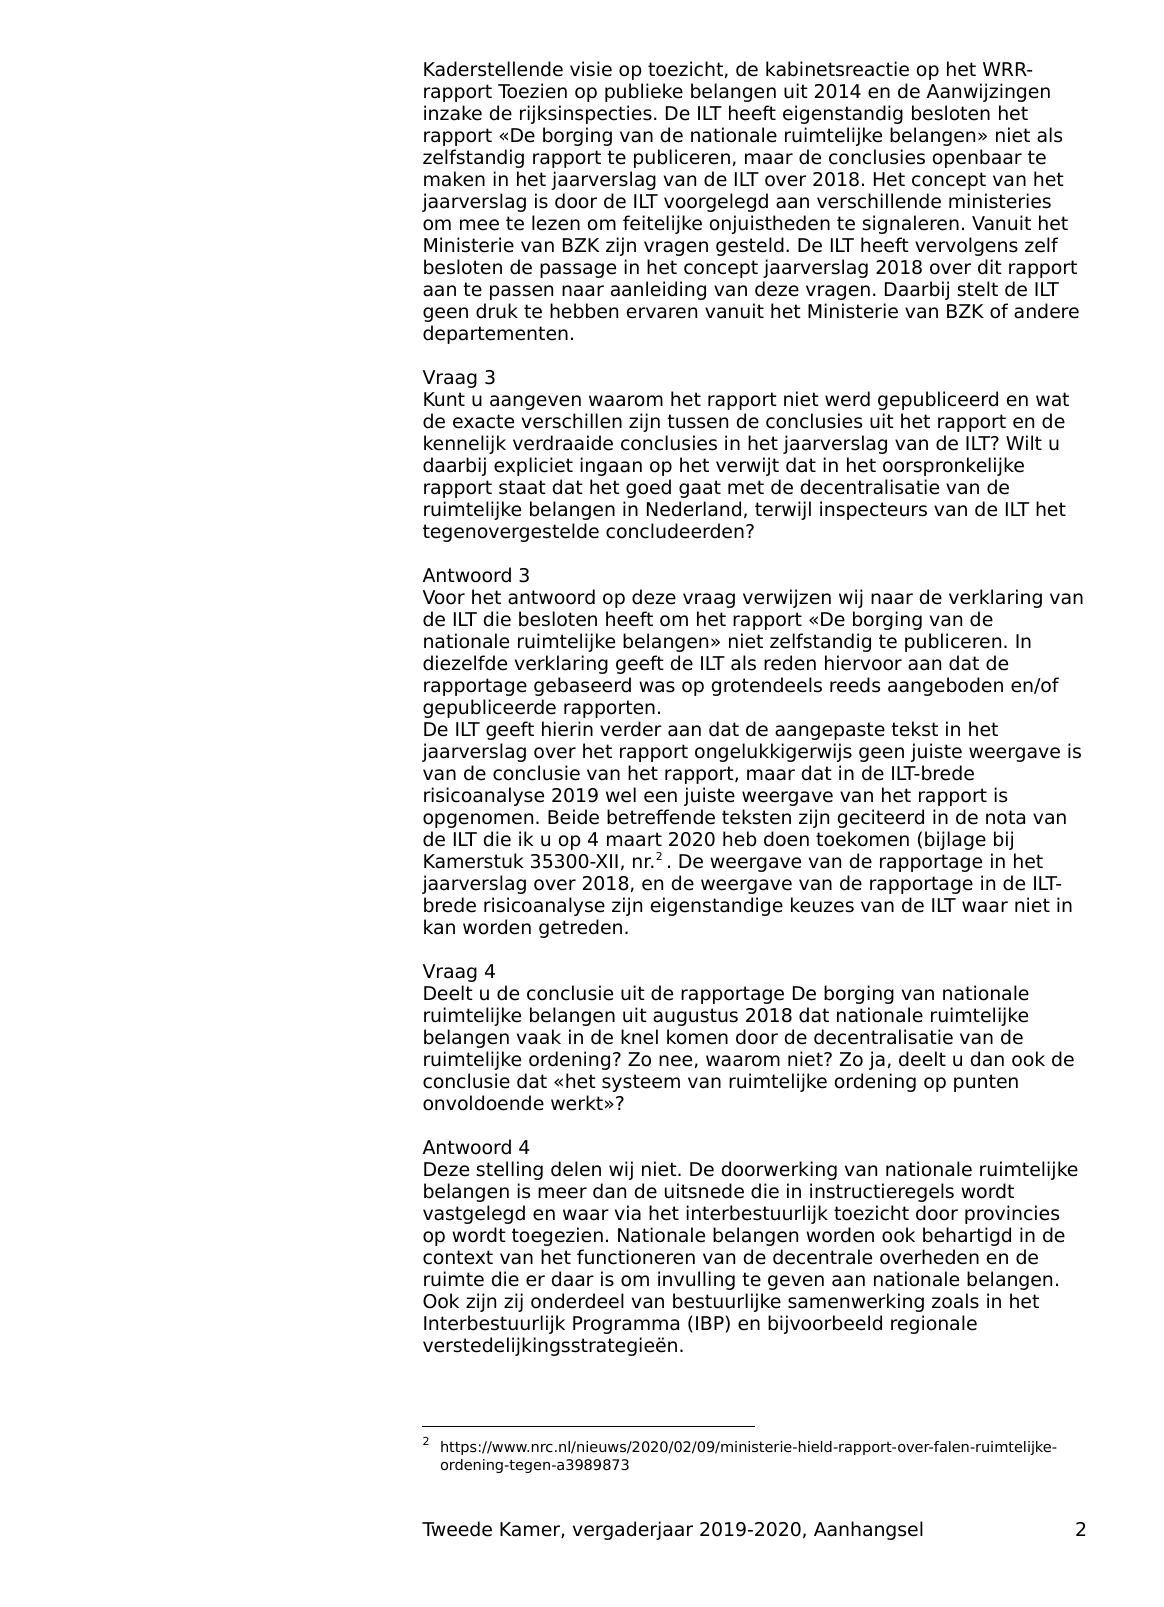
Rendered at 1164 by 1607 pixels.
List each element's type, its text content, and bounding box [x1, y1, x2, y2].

text Vraag 3 [422, 367, 1087, 389]
text Antwoord 4 [422, 1137, 1087, 1159]
text https://www.nrc.nl/nieuws/2020/02/09/ministerie-hield-rapport-over-falen-ruimtelijke-ordening-tegen-a3989873 [422, 1435, 1087, 1474]
text Voor het antwoord op deze vraag verwijzen wij naar de verklaring van de ILT die besloten heeft om het rapport «De borging van de nationale ruimtelijke belangen» niet zelfstandig te publiceren. In diezelfde verklaring geeft de ILT als reden hiervoor aan dat de rapportage gebaseerd was op grotendeels reeds aangeboden en/of gepubliceerde rapporten. [422, 587, 1087, 719]
text Kaderstellende visie op toezicht, de kabinetsreactie op het WRR-rapport Toezien op publieke belangen uit 2014 en de Aanwijzingen inzake de rijksinspecties. De ILT heeft eigenstandig besloten het rapport «De borging van de nationale ruimtelijke belangen» niet als zelfstandig rapport te publiceren, maar de conclusies openbaar te maken in het jaarverslag van de ILT over 2018. Het concept van het jaarverslag is door de ILT voorgelegd aan verschillende ministeries om mee te lezen om feitelijke onjuistheden te signaleren. Vanuit het Ministerie van BZK zijn vragen gesteld. De ILT heeft vervolgens zelf besloten de passage in het concept jaarverslag 2018 over dit rapport aan te passen naar aanleiding van deze vragen. Daarbij stelt de ILT geen druk te hebben ervaren vanuit het Ministerie van BZK of andere departementen. [422, 59, 1087, 345]
text De ILT geeft hierin verder aan dat de aangepaste tekst in het jaarverslag over het rapport ongelukkigerwijs geen juiste weergave is van de conclusie van het rapport, maar dat in de ILT-brede risicoanalyse 2019 wel een juiste weergave van het rapport is opgenomen. Beide betreffende teksten zijn geciteerd in de nota van de ILT die ik u op 4 maart 2020 heb doen toekomen (bijlage bij Kamerstuk 35300-XII, nr.. De weergave van de rapportage in het jaarverslag over 2018, en de weergave van de rapportage in de ILT-brede risicoanalyse zijn eigenstandige keuzes van de ILT waar niet in kan worden getreden. [422, 719, 1087, 939]
text Deze stelling delen wij niet. De doorwerking van nationale ruimtelijke belangen is meer dan de uitsnede die in instructieregels wordt vastgelegd en waar via het interbestuurlijk toezicht door provincies op wordt toegezien. Nationale belangen worden ook behartigd in de context van het functioneren van de decentrale overheden en de ruimte die er daar is om invulling te geven aan nationale belangen. Ook zijn zij onderdeel van bestuurlijke samenwerking zoals in het Interbestuurlijk Programma (IBP) en bijvoorbeeld regionale verstedelijkingsstrategieën. [422, 1159, 1087, 1357]
text Kunt u aangeven waarom het rapport niet werd gepubliceerd en wat de exacte verschillen zijn tussen de conclusies uit het rapport en de kennelijk verdraaide conclusies in het jaarverslag van de ILT? Wilt u daarbij expliciet ingaan op het verwijt dat in het oorspronkelijke rapport staat dat het goed gaat met de decentralisatie van de ruimtelijke belangen in Nederland, terwijl inspecteurs van de ILT het tegenovergestelde concludeerden? [422, 389, 1087, 543]
text Vraag 4 [422, 961, 1087, 983]
text Deelt u de conclusie uit de rapportage De borging van nationale ruimtelijke belangen uit augustus 2018 dat nationale ruimtelijke belangen vaak in de knel komen door de decentralisatie van de ruimtelijke ordening? Zo nee, waarom niet? Zo ja, deelt u dan ook de conclusie dat «het systeem van ruimtelijke ordening op punten onvoldoende werkt»? [422, 983, 1087, 1115]
text Antwoord 3 [422, 565, 1087, 587]
